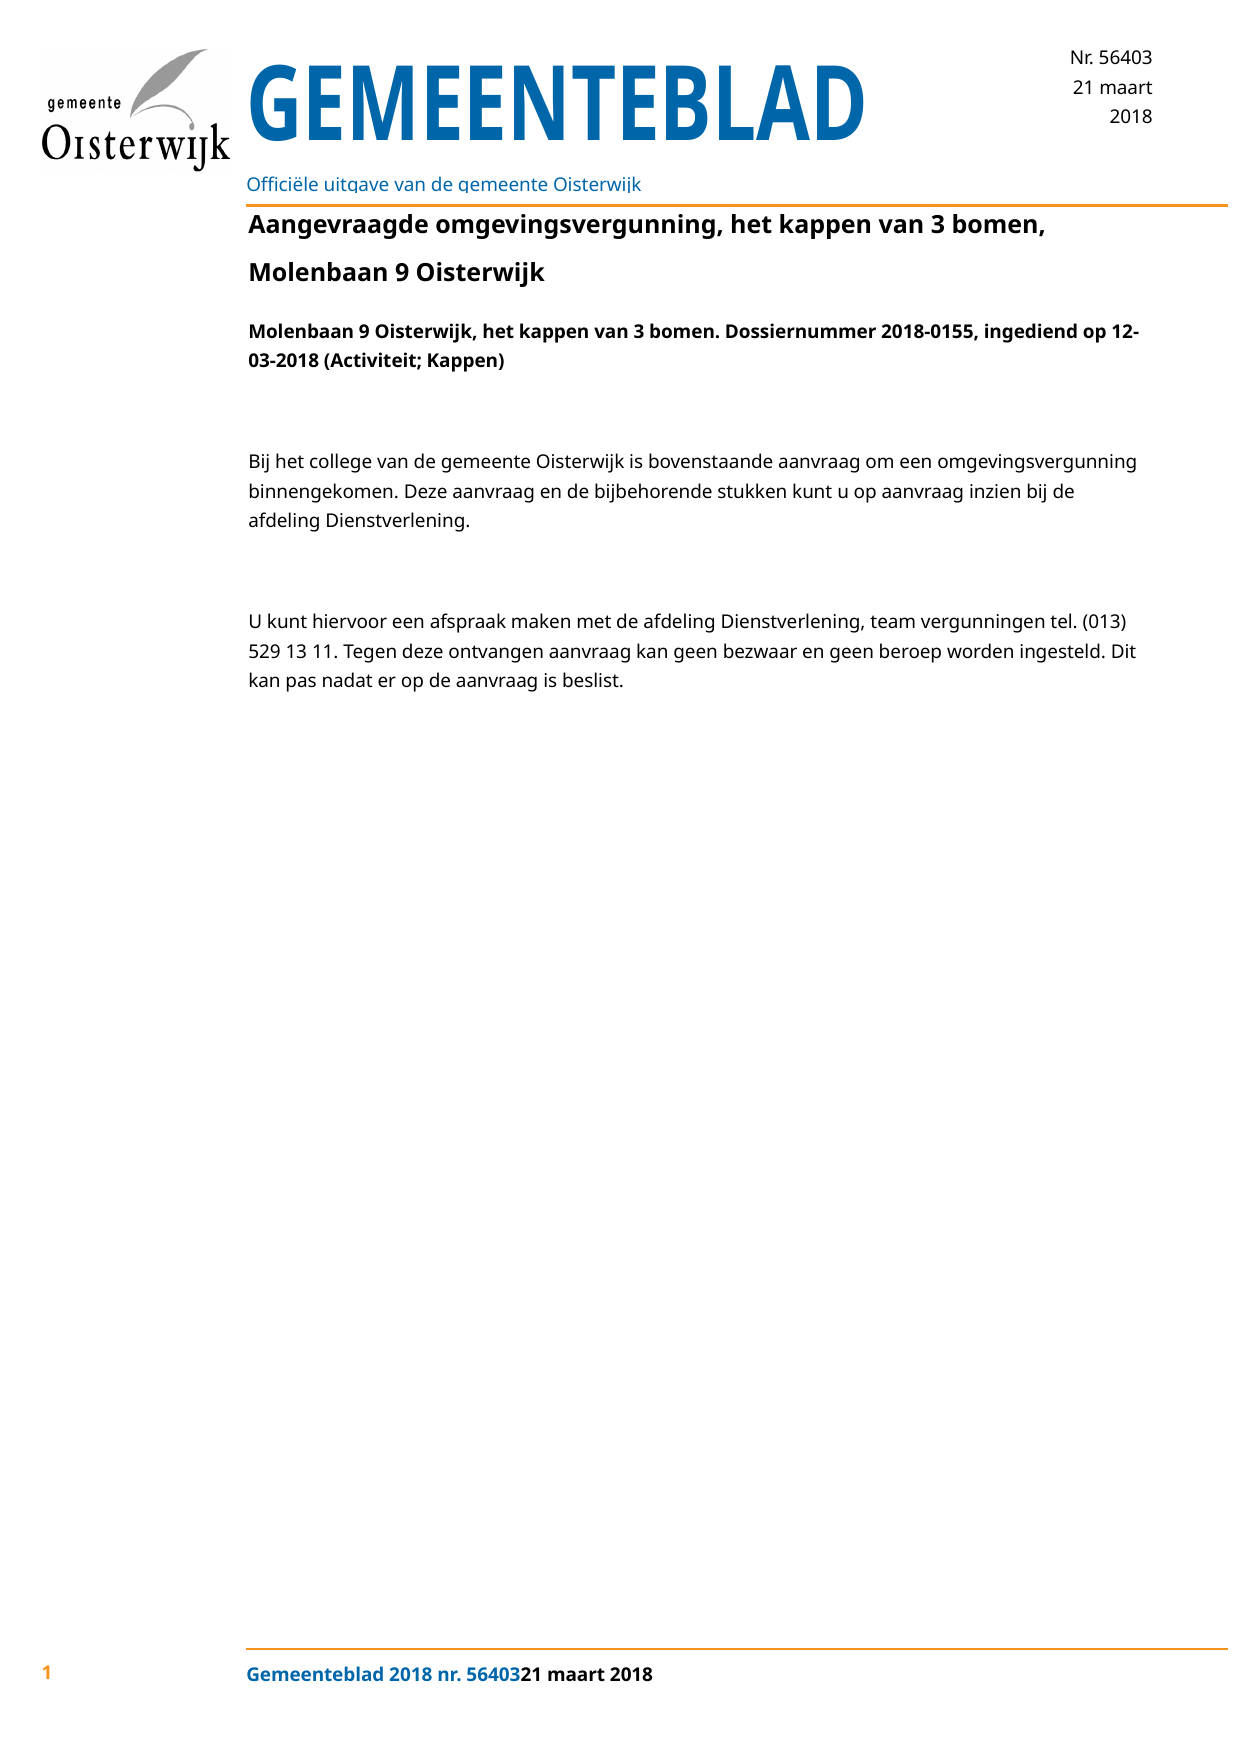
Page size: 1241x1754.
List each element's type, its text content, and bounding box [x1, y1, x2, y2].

text Aangevraagde omgevingsvergunning, het kappen van 3 bomen, Molenbaan 9 Oisterwijk [248, 207, 1152, 288]
text Bij het college van de gemeente Oisterwijk is bovenstaande aanvraag om een omgevingsvergunning binnengekomen. Deze aanvraag en de bijbehorende stukken kunt u op aanvraag inzien bij de afdeling Dienstverlening. [248, 448, 1152, 533]
text U kunt hiervoor een afspraak maken met de afdeling Dienstverlening, team vergunningen tel. (013) 529 13 11. Tegen deze ontvangen aanvraag kan geen bezwaar en geen beroep worden ingesteld. Dit kan pas nadat er op de aanvraag is beslist. [248, 608, 1152, 693]
picture [41, 47, 231, 172]
text Molenbaan 9 Oisterwijk, het kappen van 3 bomen. Dossiernummer 2018-0155, ingediend op 12-03-2018 (Activiteit; Kappen) [248, 318, 1152, 373]
